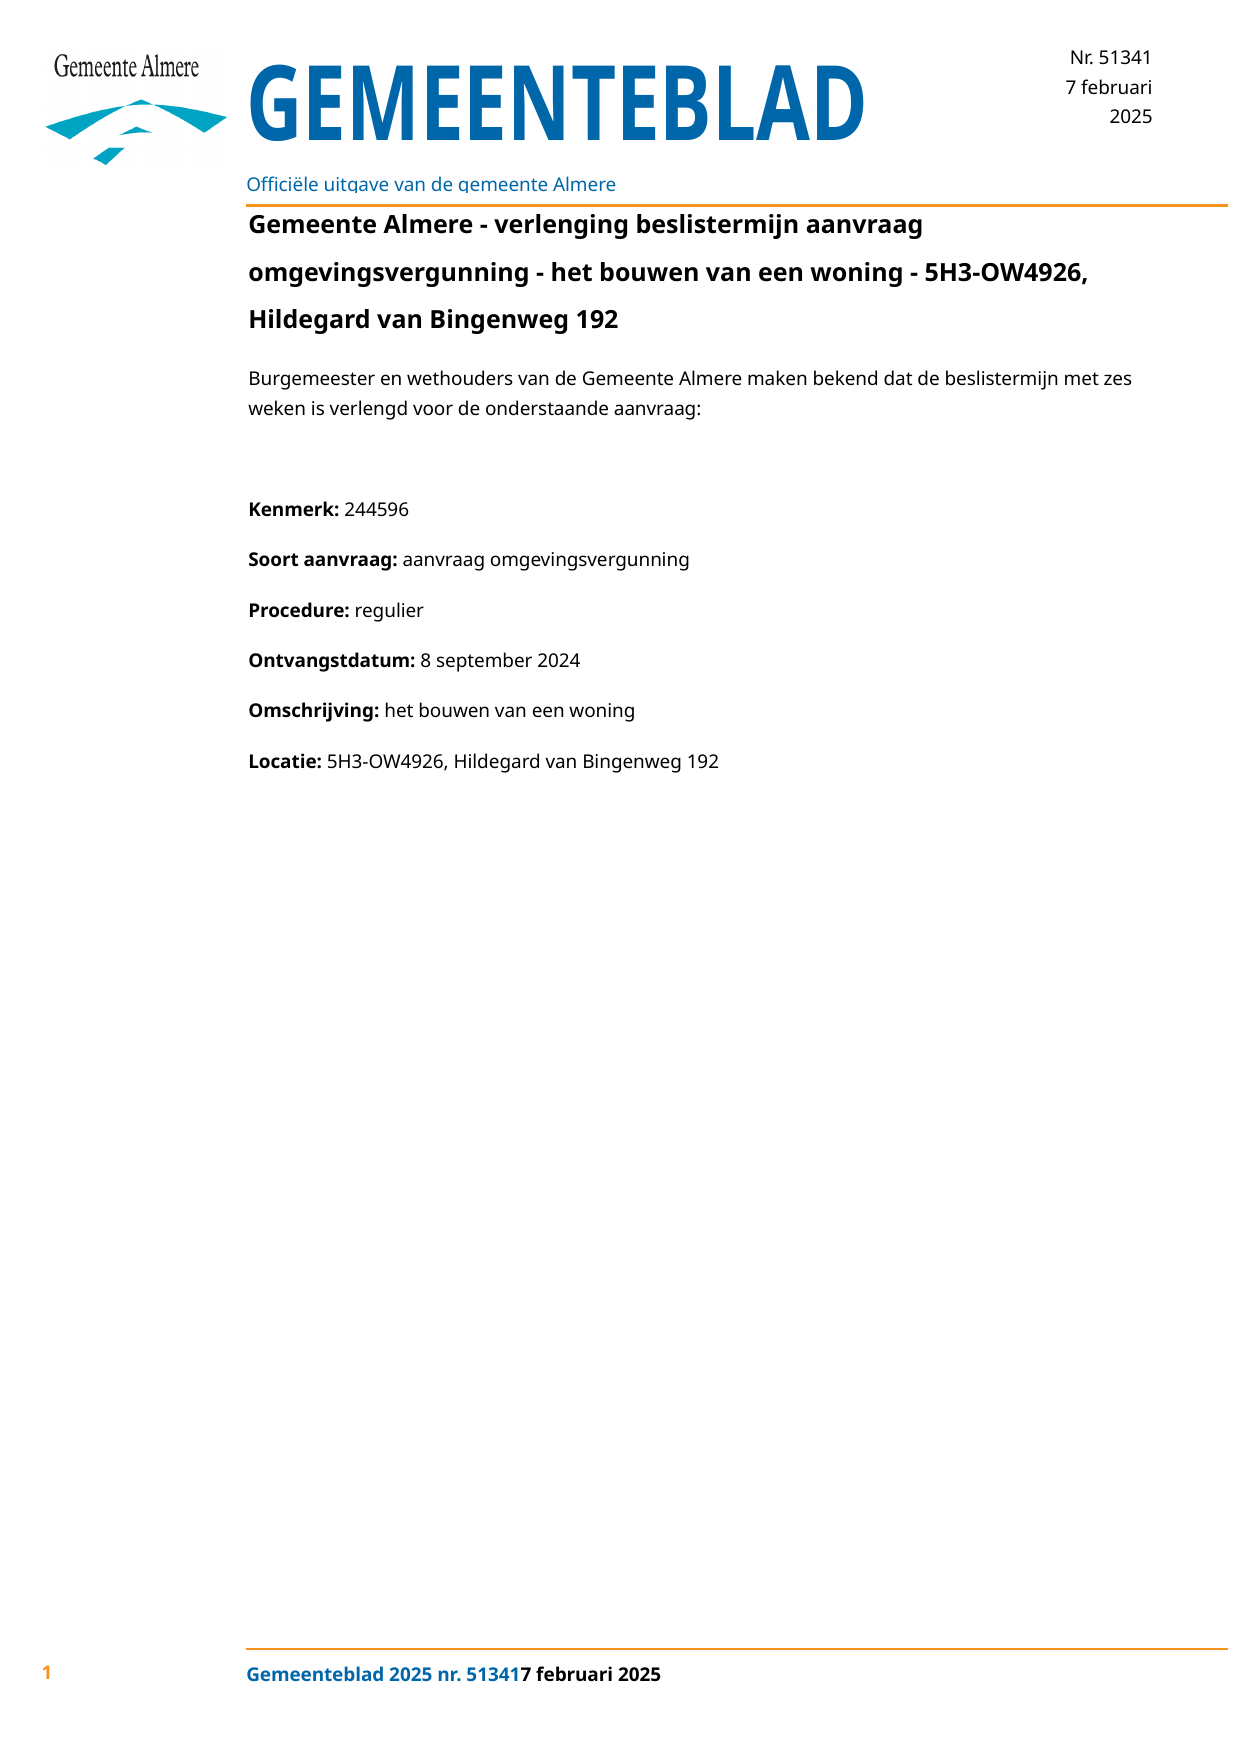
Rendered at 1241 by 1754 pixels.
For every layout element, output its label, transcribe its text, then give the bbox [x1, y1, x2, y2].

text Locatie: 5H3-OW4926, Hildegard van Bingenweg 192 [248, 748, 1152, 774]
text Kenmerk: 244596 [248, 496, 1152, 522]
text Procedure: regulier [248, 597, 1152, 622]
text Omschrijving: het bouwen van een woning [248, 698, 1152, 723]
text Burgemeester en wethouders van de Gemeente Almere maken bekend dat de beslistermijn met zes weken is verlengd voor de onderstaande aanvraag: [248, 366, 1152, 421]
text Soort aanvraag: aanvraag omgevingsvergunning [248, 546, 1152, 572]
text Gemeente Almere - verlenging beslistermijn aanvraag omgevingsvergunning - het bouwen van een woning - 5H3-OW4926, Hildegard van Bingenweg 192 [248, 207, 1152, 336]
text Ontvangstdatum: 8 september 2024 [248, 647, 1152, 673]
picture [41, 47, 231, 172]
